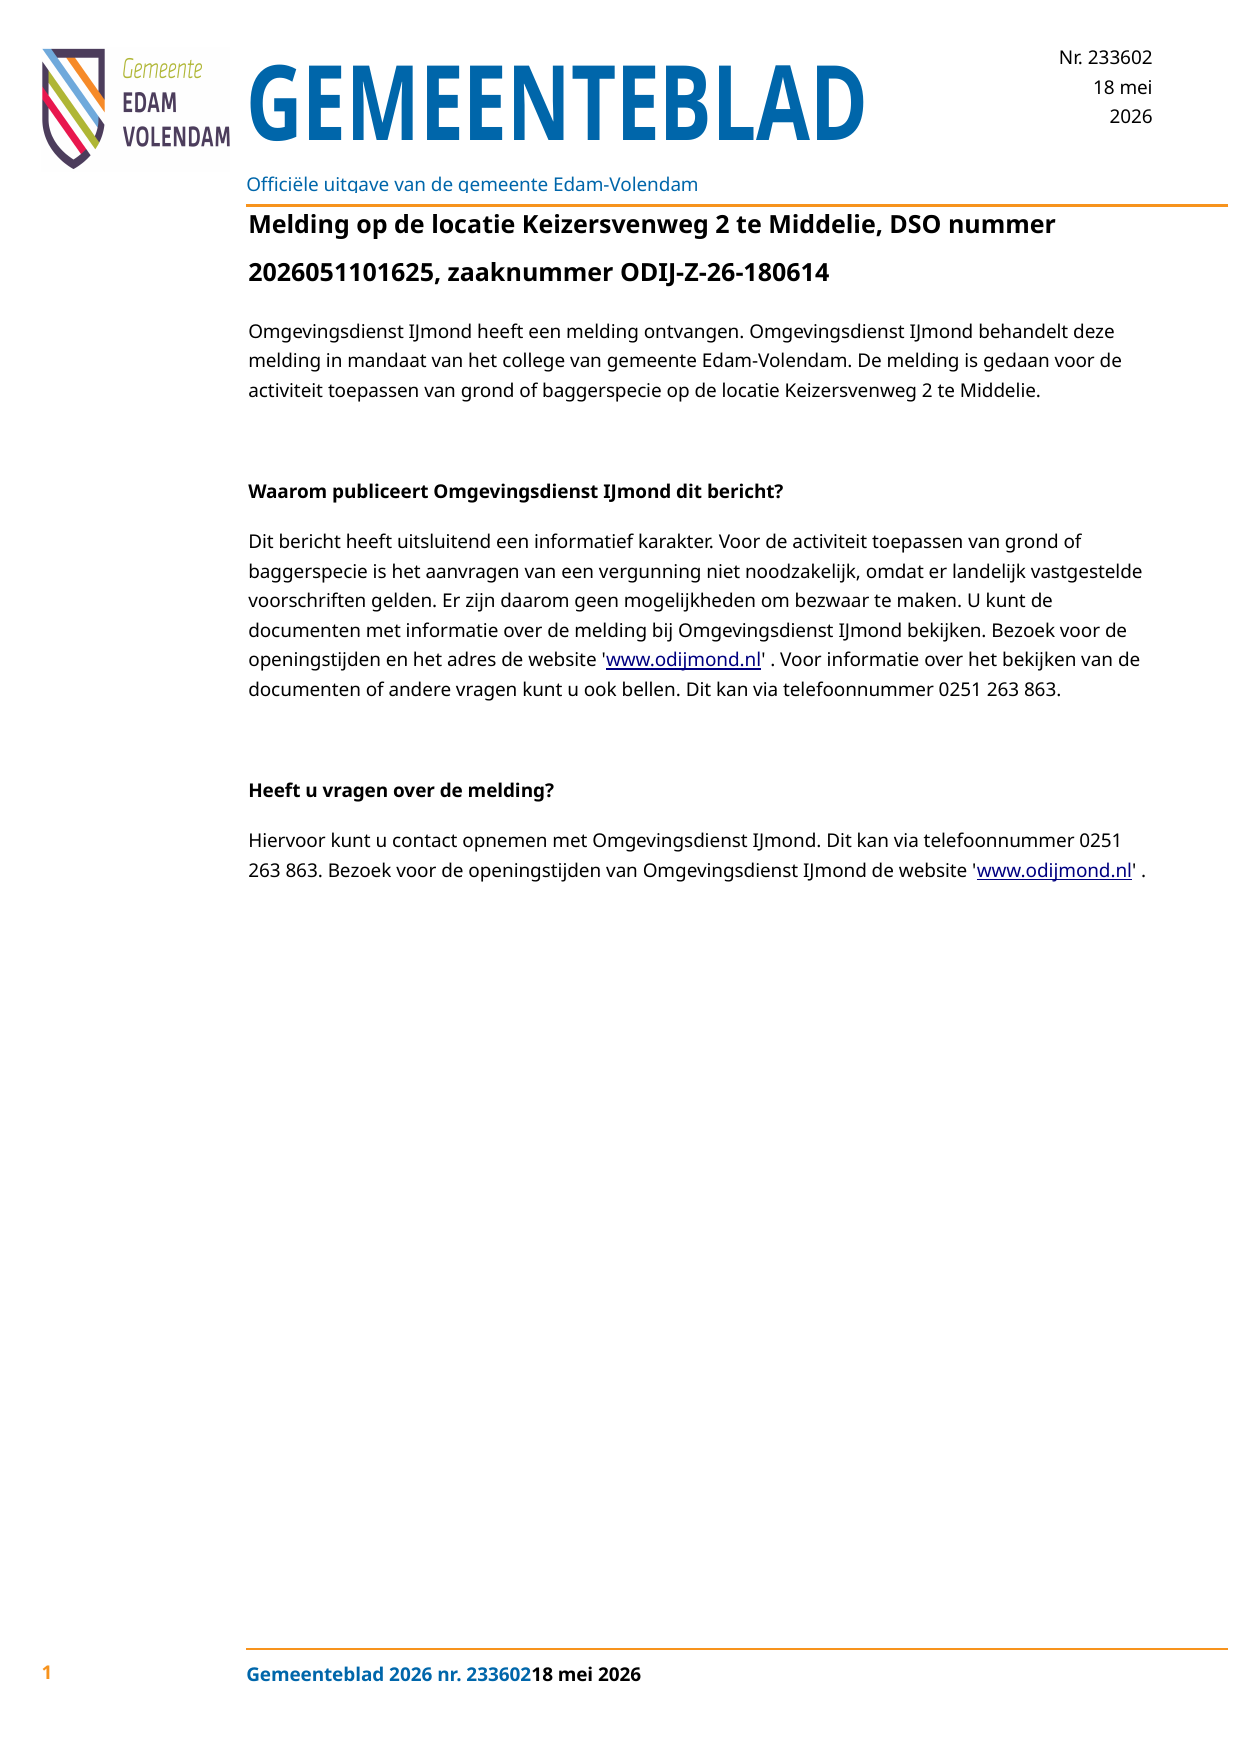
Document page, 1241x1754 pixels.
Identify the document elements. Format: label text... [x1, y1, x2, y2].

text Hiervoor kunt u contact opnemen met Omgevingsdienst IJmond. Dit kan via telefoonnummer 0251 263 863. Bezoek voor de openingstijden van Omgevingsdienst IJmond de website 'www.odijmond.nl' . [248, 827, 1152, 883]
text Dit bericht heeft uitsluitend een informatief karakter. Voor de activiteit toepassen van grond of baggerspecie is het aanvragen van een vergunning niet noodzakelijk, omdat er landelijk vastgestelde voorschriften gelden. Er zijn daarom geen mogelijkheden om bezwaar te maken. U kunt de documenten met informatie over de melding bij Omgevingsdienst IJmond bekijken. Bezoek voor de openingstijden en het adres de website 'www.odijmond.nl' . Voor informatie over het bekijken van de documenten of andere vragen kunt u ook bellen. Dit kan via telefoonnummer 0251 263 863. [248, 528, 1152, 702]
text Melding op de locatie Keizersvenweg 2 te Middelie, DSO nummer 2026051101625, zaaknummer ODIJ-Z-26-180614 [248, 207, 1152, 288]
picture [41, 47, 231, 172]
text Waarom publiceert Omgevingsdienst IJmond dit bericht? [248, 478, 1152, 504]
text Omgevingsdienst IJmond heeft een melding ontvangen. Omgevingsdienst IJmond behandelt deze melding in mandaat van het college van gemeente Edam-Volendam. De melding is gedaan voor de activiteit toepassen van grond of baggerspecie op de locatie Keizersvenweg 2 te Middelie. [248, 318, 1152, 403]
text Heeft u vragen over de melding? [248, 777, 1152, 803]
